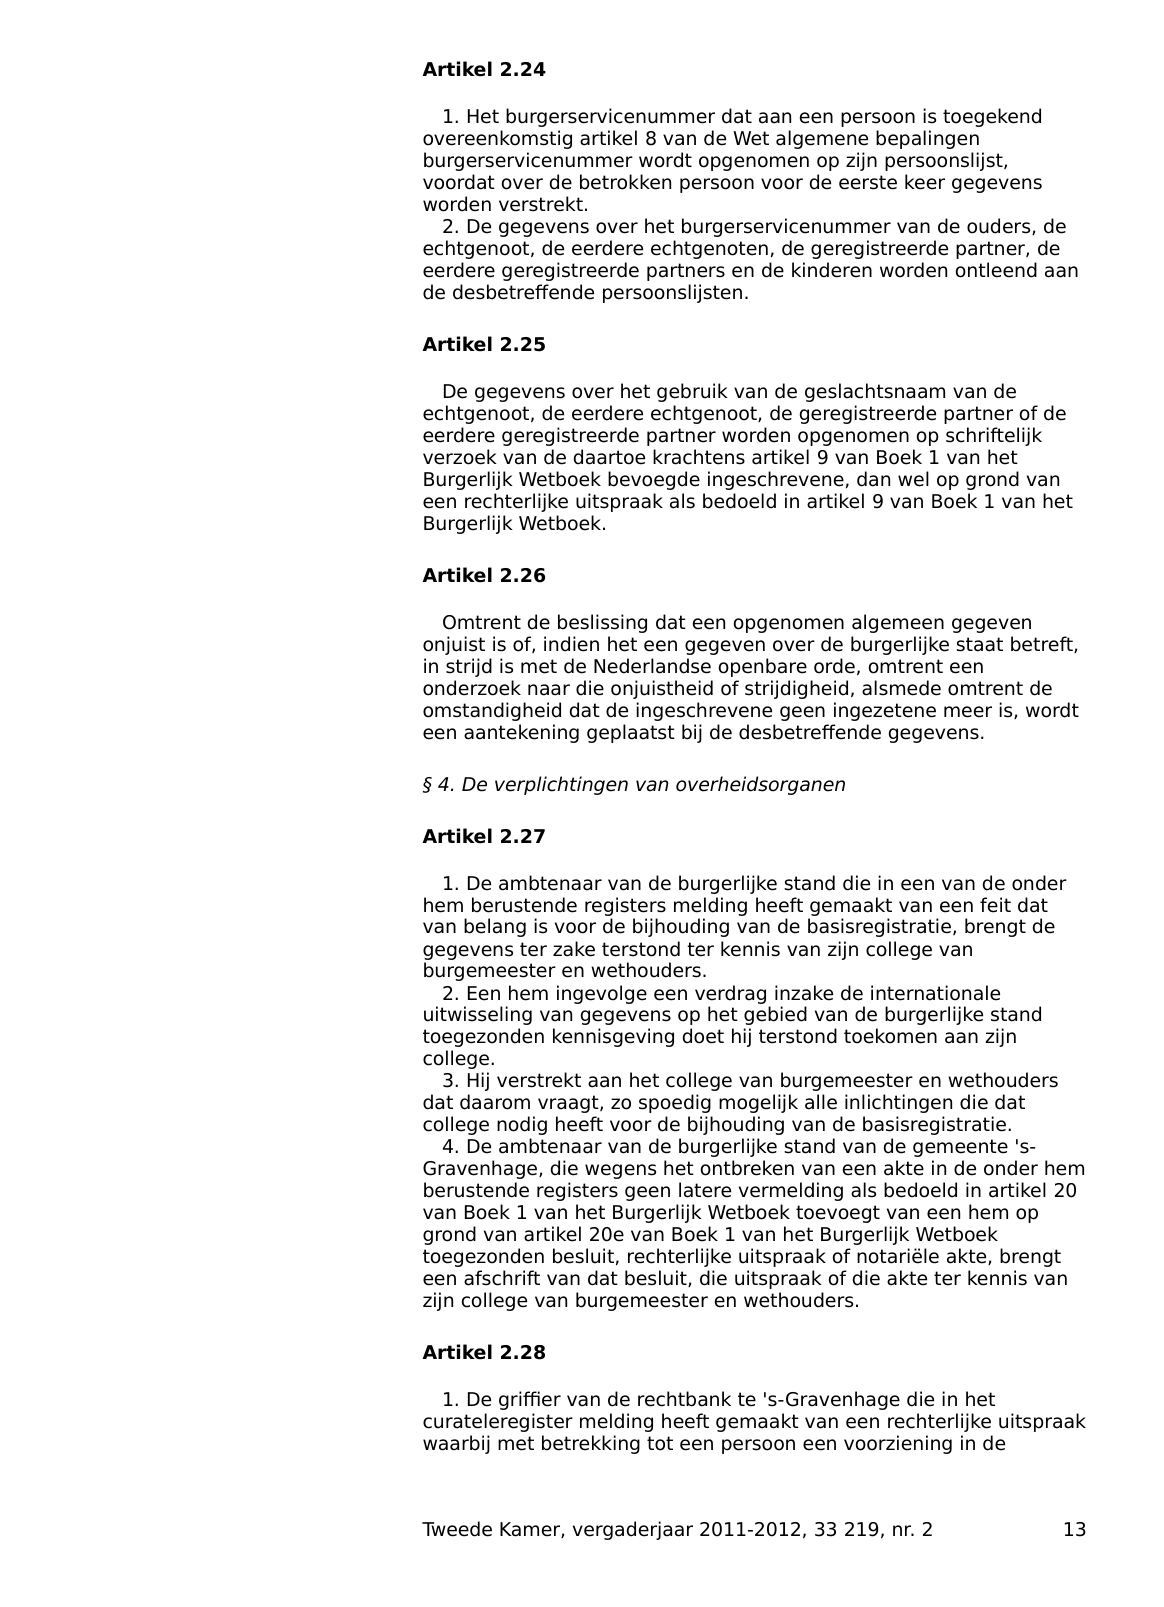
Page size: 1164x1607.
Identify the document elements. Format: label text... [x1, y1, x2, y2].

subtitle Artikel 2.26 [422, 565, 1087, 587]
subtitle Artikel 2.24 [422, 59, 1087, 81]
subtitle Artikel 2.28 [422, 1342, 1087, 1364]
subtitle Artikel 2.25 [422, 334, 1087, 356]
text Omtrent de beslissing dat een opgenomen algemeen gegeven onjuist is of, indien het een gegeven over de burgerlijke staat betreft, in strijd is met de Nederlandse openbare orde, omtrent een onderzoek naar die onjuistheid of strijdigheid, alsmede omtrent de omstandigheid dat de ingeschrevene geen ingezetene meer is, wordt een aantekening geplaatst bij de desbetreffende gegevens. [422, 612, 1087, 743]
text 2. Een hem ingevolge een verdrag inzake de internationale uitwisseling van gegevens op het gebied van de burgerlijke stand toegezonden kennisgeving doet hij terstond toekomen aan zijn college. [422, 982, 1087, 1070]
text De gegevens over het gebruik van de geslachtsnaam van de echtgenoot, de eerdere echtgenoot, de geregistreerde partner of de eerdere geregistreerde partner worden opgenomen op schriftelijk verzoek van de daartoe krachtens artikel 9 van Boek 1 van het Burgerlijk Wetboek bevoegde ingeschrevene, dan wel op grond van een rechterlijke uitspraak als bedoeld in artikel 9 van Boek 1 van het Burgerlijk Wetboek. [422, 381, 1087, 535]
text 1. Het burgerservicenummer dat aan een persoon is toegekend overeenkomstig artikel 8 van de Wet algemene bepalingen burgerservicenummer wordt opgenomen op zijn persoonslijst, voordat over de betrokken persoon voor de eerste keer gegevens worden verstrekt. [422, 106, 1087, 216]
text 3. Hij verstrekt aan het college van burgemeester en wethouders dat daarom vraagt, zo spoedig mogelijk alle inlichtingen die dat college nodig heeft voor de bijhouding van de basisregistratie. [422, 1070, 1087, 1136]
text 1. De ambtenaar van de burgerlijke stand die in een van de onder hem berustende registers melding heeft gemaakt van een feit dat van belang is voor de bijhouding van de basisregistratie, brengt de gegevens ter zake terstond ter kennis van zijn college van burgemeester en wethouders. [422, 872, 1087, 982]
text 1. De griffier van de rechtbank te 's-Gravenhage die in het curateleregister melding heeft gemaakt van een rechterlijke uitspraak waarbij met betrekking tot een persoon een voorziening in de [422, 1389, 1087, 1455]
subtitle § 4. De verplichtingen van overheidsorganen [422, 773, 1087, 796]
text 4. De ambtenaar van de burgerlijke stand van de gemeente 's-Gravenhage, die wegens het ontbreken van een akte in de onder hem berustende registers geen latere vermelding als bedoeld in artikel 20 van Boek 1 van het Burgerlijk Wetboek toevoegt van een hem op grond van artikel 20e van Boek 1 van het Burgerlijk Wetboek toegezonden besluit, rechterlijke uitspraak of notariële akte, brengt een afschrift van dat besluit, die uitspraak of die akte ter kennis van zijn college van burgemeester en wethouders. [422, 1136, 1087, 1312]
text 2. De gegevens over het burgerservicenummer van de ouders, de echtgenoot, de eerdere echtgenoten, de geregistreerde partner, de eerdere geregistreerde partners en de kinderen worden ontleend aan de desbetreffende persoonslijsten. [422, 216, 1087, 304]
subtitle Artikel 2.27 [422, 826, 1087, 847]
